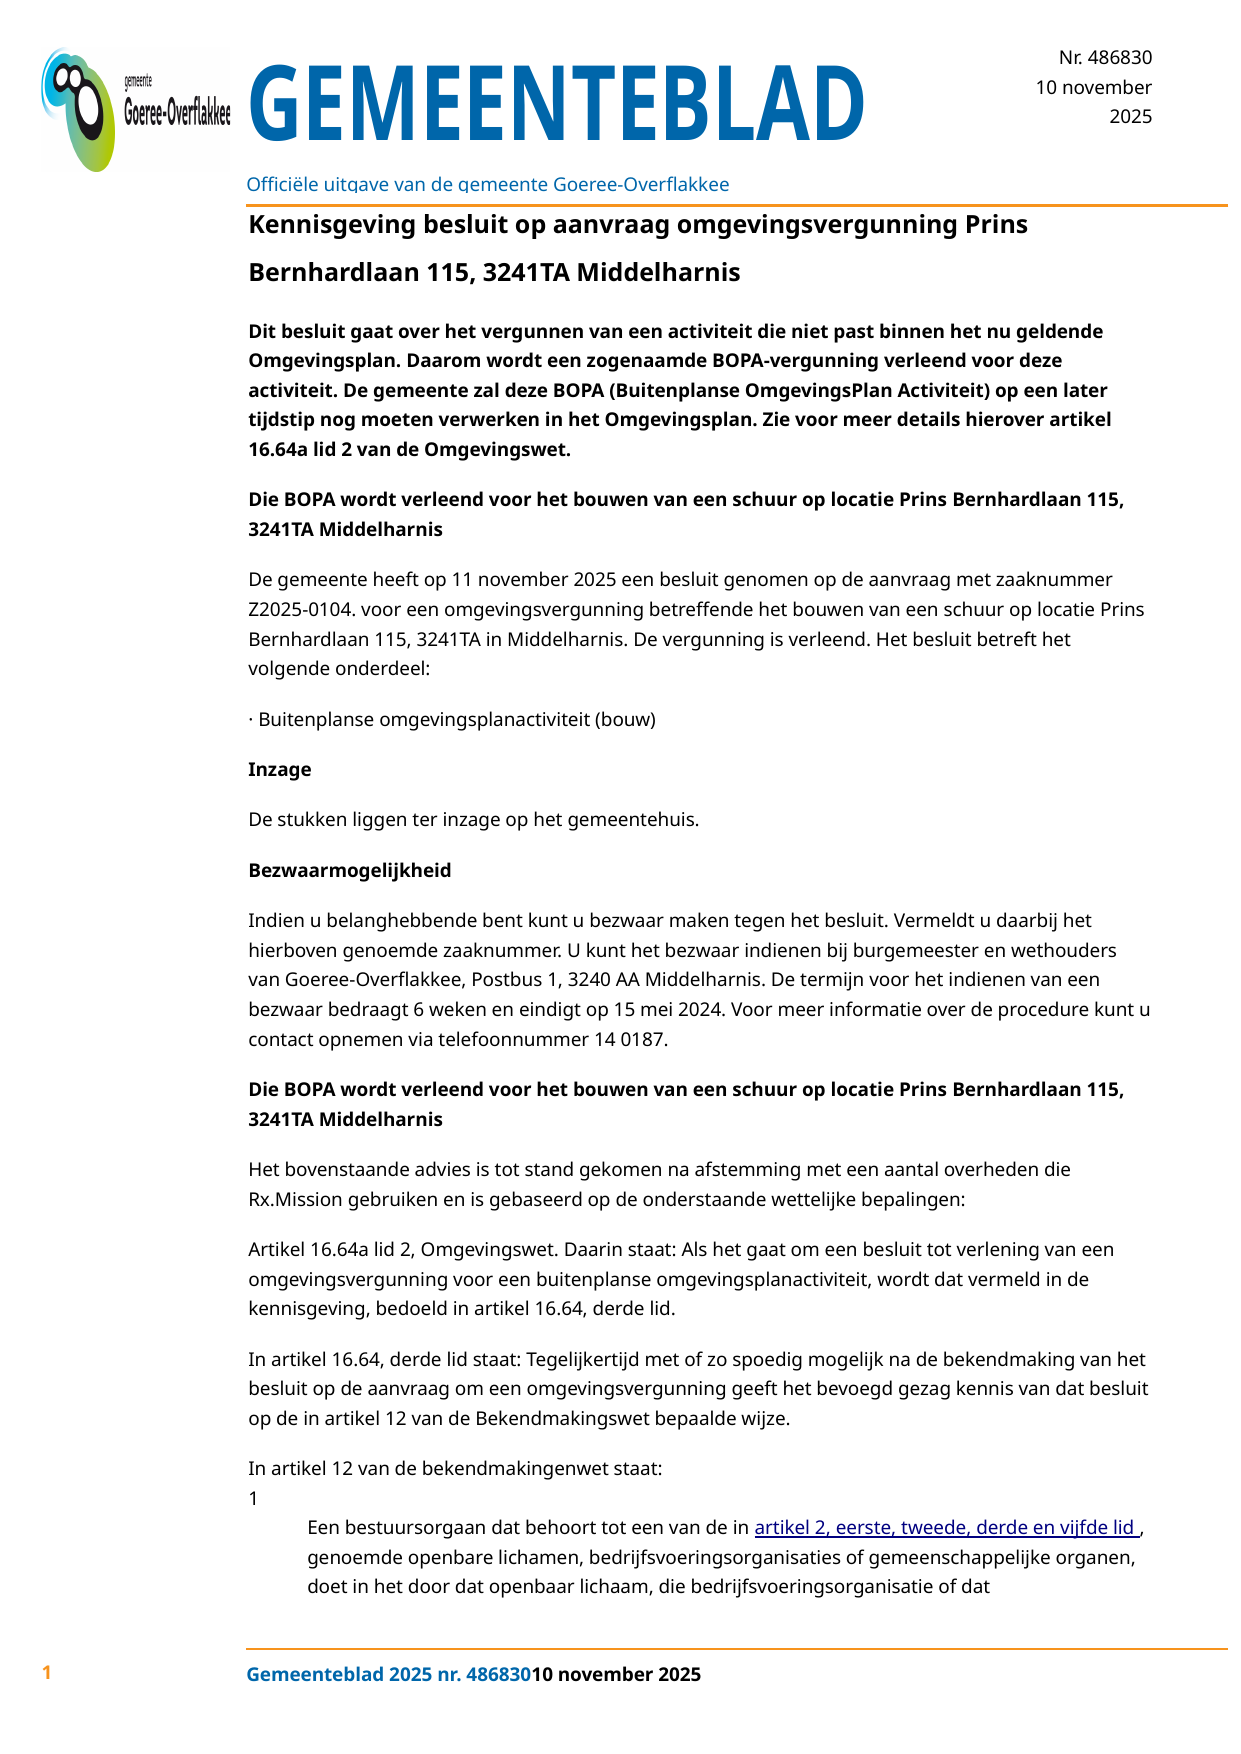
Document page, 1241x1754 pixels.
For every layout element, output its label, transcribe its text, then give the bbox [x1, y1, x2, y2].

text · Buitenplanse omgevingsplanactiviteit (bouw) [248, 706, 1152, 732]
list Een bestuursorgaan dat behoort tot een van de in artikel 2, eerste, tweede, derde en vijfde lid , genoemde openbare lichamen, bedrijfsvoeringsorganisaties of gemeenschappelijke organen, doet in het door dat openbaar lichaam, die bedrijfsvoeringsorganisatie of dat [248, 1514, 1152, 1599]
text De gemeente heeft op 11 november 2025 een besluit genomen op de aanvraag met zaaknummer Z2025-0104. voor een omgevingsvergunning betreffende het bouwen van een schuur op locatie Prins Bernhardlaan 115, 3241TA in Middelharnis. De vergunning is verleend. Het besluit betreft het volgende onderdeel: [248, 567, 1152, 681]
text Inzage [248, 756, 1152, 782]
picture [41, 47, 231, 172]
text Kennisgeving besluit op aanvraag omgevingsvergunning Prins Bernhardlaan 115, 3241TA Middelharnis [248, 207, 1152, 288]
text Het bovenstaande advies is tot stand gekomen na afstemming met een aantal overheden die Rx.Mission gebruiken en is gebaseerd op de onderstaande wettelijke bepalingen: [248, 1156, 1152, 1212]
text Dit besluit gaat over het vergunnen van een activiteit die niet past binnen het nu geldende Omgevingsplan. Daarom wordt een zogenaamde BOPA-vergunning verleend voor deze activiteit. De gemeente zal deze BOPA (Buitenplanse OmgevingsPlan Activiteit) op een later tijdstip nog moeten verwerken in het Omgevingsplan. Zie voor meer details hierover artikel 16.64a lid 2 van de Omgevingswet. [248, 318, 1152, 462]
text Die BOPA wordt verleend voor het bouwen van een schuur op locatie Prins Bernhardlaan 115, 3241TA Middelharnis [248, 1076, 1152, 1132]
text De stukken liggen ter inzage op het gemeentehuis. [248, 807, 1152, 832]
text In artikel 12 van de bekendmakingenwet staat: [248, 1455, 1152, 1481]
text Die BOPA wordt verleend voor het bouwen van een schuur op locatie Prins Bernhardlaan 115, 3241TA Middelharnis [248, 487, 1152, 542]
text In artikel 16.64, derde lid staat: Tegelijkertijd met of zo spoedig mogelijk na de bekendmaking van het besluit op de aanvraag om een omgevingsvergunning geeft het bevoegd gezag kennis van dat besluit op de in artikel 12 van de Bekendmakingswet bepaalde wijze. [248, 1346, 1152, 1431]
text Indien u belanghebbende bent kunt u bezwaar maken tegen het besluit. Vermeldt u daarbij het hierboven genoemde zaaknummer. U kunt het bezwaar indienen bij burgemeester en wethouders van Goeree-Overflakkee, Postbus 1, 3240 AA Middelharnis. De termijn voor het indienen van een bezwaar bedraagt 6 weken en eindigt op 15 mei 2024. Voor meer informatie over de procedure kunt u contact opnemen via telefoonnummer 14 0187. [248, 907, 1152, 1052]
text Bezwaarmogelijkheid [248, 857, 1152, 883]
text Artikel 16.64a lid 2, Omgevingswet. Daarin staat: Als het gaat om een besluit tot verlening van een omgevingsvergunning voor een buitenplanse omgevingsplanactiviteit, wordt dat vermeld in de kennisgeving, bedoeld in artikel 16.64, derde lid. [248, 1236, 1152, 1321]
